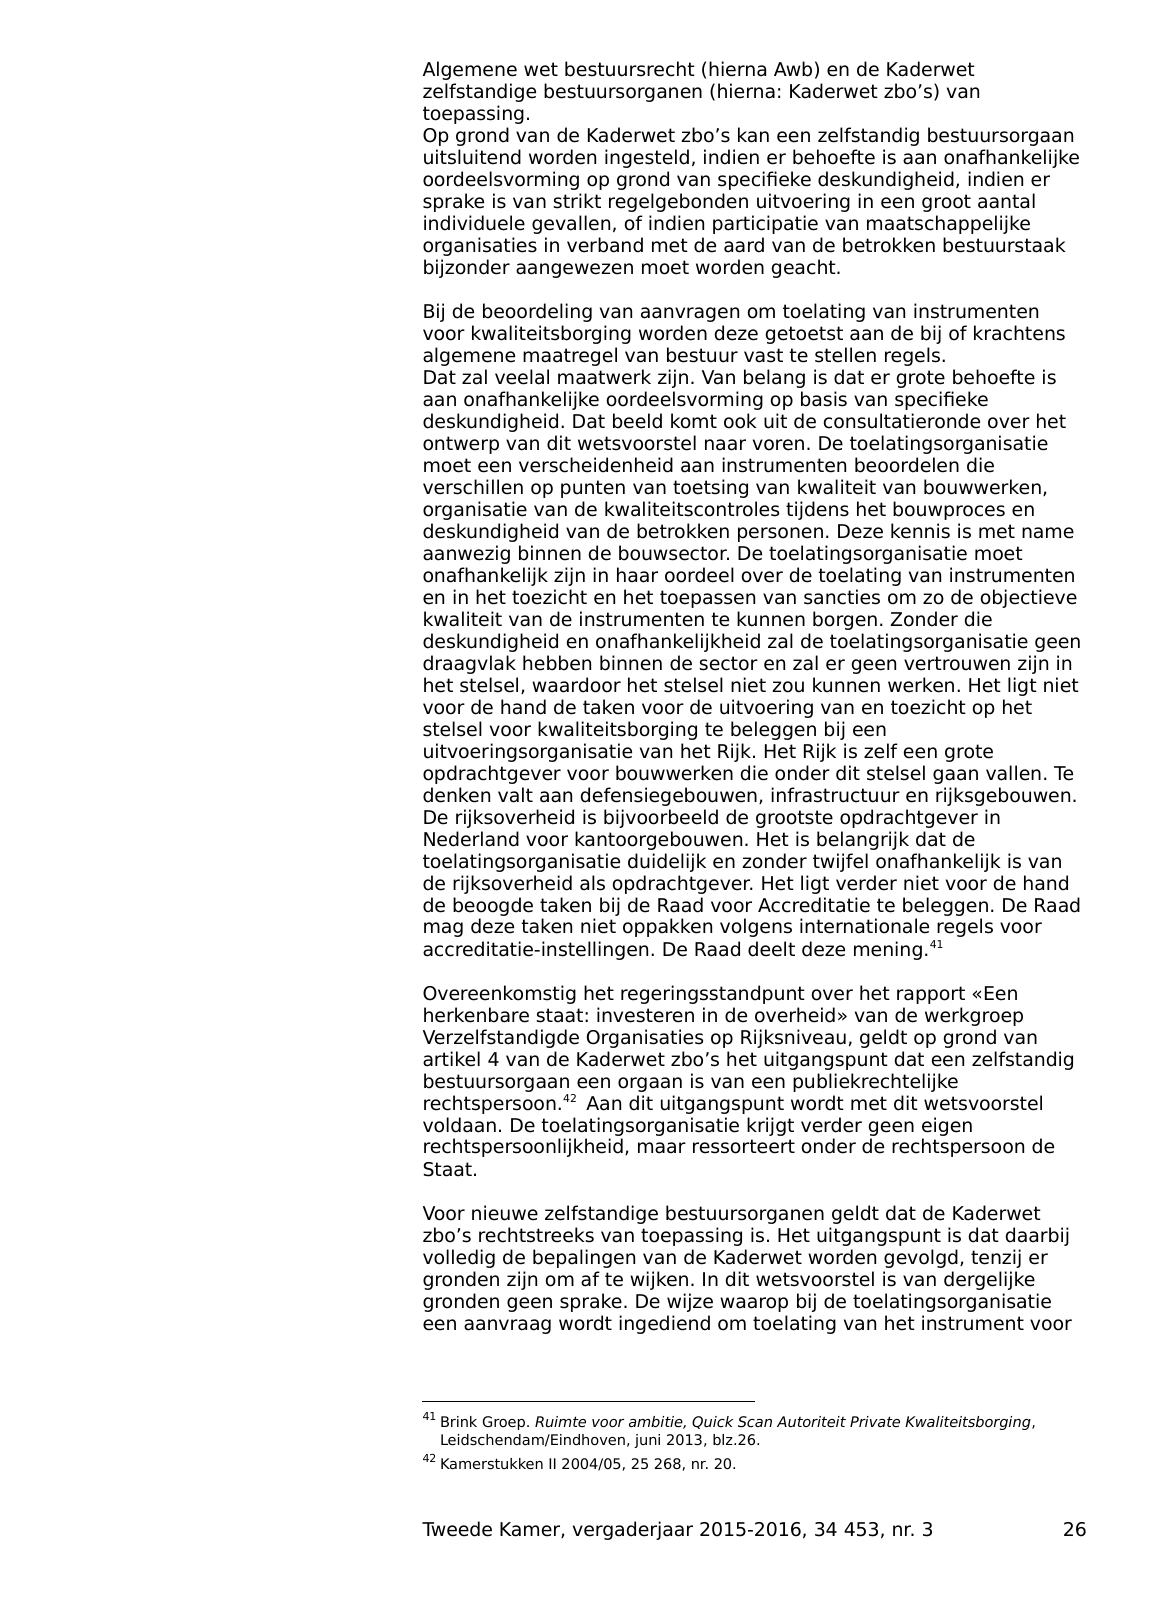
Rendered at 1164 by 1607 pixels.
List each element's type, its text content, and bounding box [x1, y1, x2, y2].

text Dat zal veelal maatwerk zijn. Van belang is dat er grote behoefte is aan onafhankelijke oordeelsvorming op basis van specifieke deskundigheid. Dat beeld komt ook uit de consultatieronde over het ontwerp van dit wetsvoorstel naar voren. De toelatingsorganisatie moet een verscheidenheid aan instrumenten beoordelen die verschillen op punten van toetsing van kwaliteit van bouwwerken, organisatie van de kwaliteitscontroles tijdens het bouwproces en deskundigheid van de betrokken personen. Deze kennis is met name aanwezig binnen de bouwsector. De toelatingsorganisatie moet onafhankelijk zijn in haar oordeel over de toelating van instrumenten en in het toezicht en het toepassen van sancties om zo de objectieve kwaliteit van de instrumenten te kunnen borgen. Zonder die deskundigheid en onafhankelijkheid zal de toelatingsorganisatie geen draagvlak hebben binnen de sector en zal er geen vertrouwen zijn in het stelsel, waardoor het stelsel niet zou kunnen werken. Het ligt niet voor de hand de taken voor de uitvoering van en toezicht op het stelsel voor kwaliteitsborging te beleggen bij een uitvoeringsorganisatie van het Rijk. Het Rijk is zelf een grote opdrachtgever voor bouwwerken die onder dit stelsel gaan vallen. Te denken valt aan defensiegebouwen, infrastructuur en rijksgebouwen. De rijksoverheid is bijvoorbeeld de grootste opdrachtgever in Nederland voor kantoorgebouwen. Het is belangrijk dat de toelatingsorganisatie duidelijk en zonder twijfel onafhankelijk is van de rijksoverheid als opdrachtgever. Het ligt verder niet voor de hand de beoogde taken bij de Raad voor Accreditatie te beleggen. De Raad mag deze taken niet oppakken volgens internationale regels voor accreditatie-instellingen. De Raad deelt deze mening. [422, 367, 1087, 960]
text Algemene wet bestuursrecht (hierna Awb) en de Kaderwet zelfstandige bestuursorganen (hierna: Kaderwet zbo’s) van toepassing. [422, 59, 1087, 125]
text Voor nieuwe zelfstandige bestuursorganen geldt dat de Kaderwet zbo’s rechtstreeks van toepassing is. Het uitgangspunt is dat daarbij volledig de bepalingen van de Kaderwet worden gevolgd, tenzij er gronden zijn om af te wijken. In dit wetsvoorstel is van dergelijke gronden geen sprake. De wijze waarop bij de toelatingsorganisatie een aanvraag wordt ingediend om toelating van het instrument voor [422, 1203, 1087, 1334]
text Op grond van de Kaderwet zbo’s kan een zelfstandig bestuursorgaan uitsluitend worden ingesteld, indien er behoefte is aan onafhankelijke oordeelsvorming op grond van specifieke deskundigheid, indien er sprake is van strikt regelgebonden uitvoering in een groot aantal individuele gevallen, of indien participatie van maatschappelijke organisaties in verband met de aard van de betrokken bestuurstaak bijzonder aangewezen moet worden geacht. [422, 125, 1087, 279]
text Brink Groep. Ruimte voor ambitie, Quick Scan Autoriteit Private Kwaliteitsborging, Leidschendam/Eindhoven, juni 2013, blz.26. [422, 1410, 1087, 1449]
text Overeenkomstig het regeringsstandpunt over het rapport «Een herkenbare staat: investeren in de overheid» van de werkgroep Verzelfstandigde Organisaties op Rijksniveau, geldt op grond van artikel 4 van de Kaderwet zbo’s het uitgangspunt dat een zelfstandig bestuursorgaan een orgaan is van een publiekrechtelijke rechtspersoon. Aan dit uitgangspunt wordt met dit wetsvoorstel voldaan. De toelatingsorganisatie krijgt verder geen eigen rechtspersoonlijkheid, maar ressorteert onder de rechtspersoon de Staat. [422, 983, 1087, 1180]
text Bij de beoordeling van aanvragen om toelating van instrumenten voor kwaliteitsborging worden deze getoetst aan de bij of krachtens algemene maatregel van bestuur vast te stellen regels. [422, 301, 1087, 367]
text Kamerstukken II 2004/05, 25 268, nr. 20. [422, 1452, 1087, 1474]
